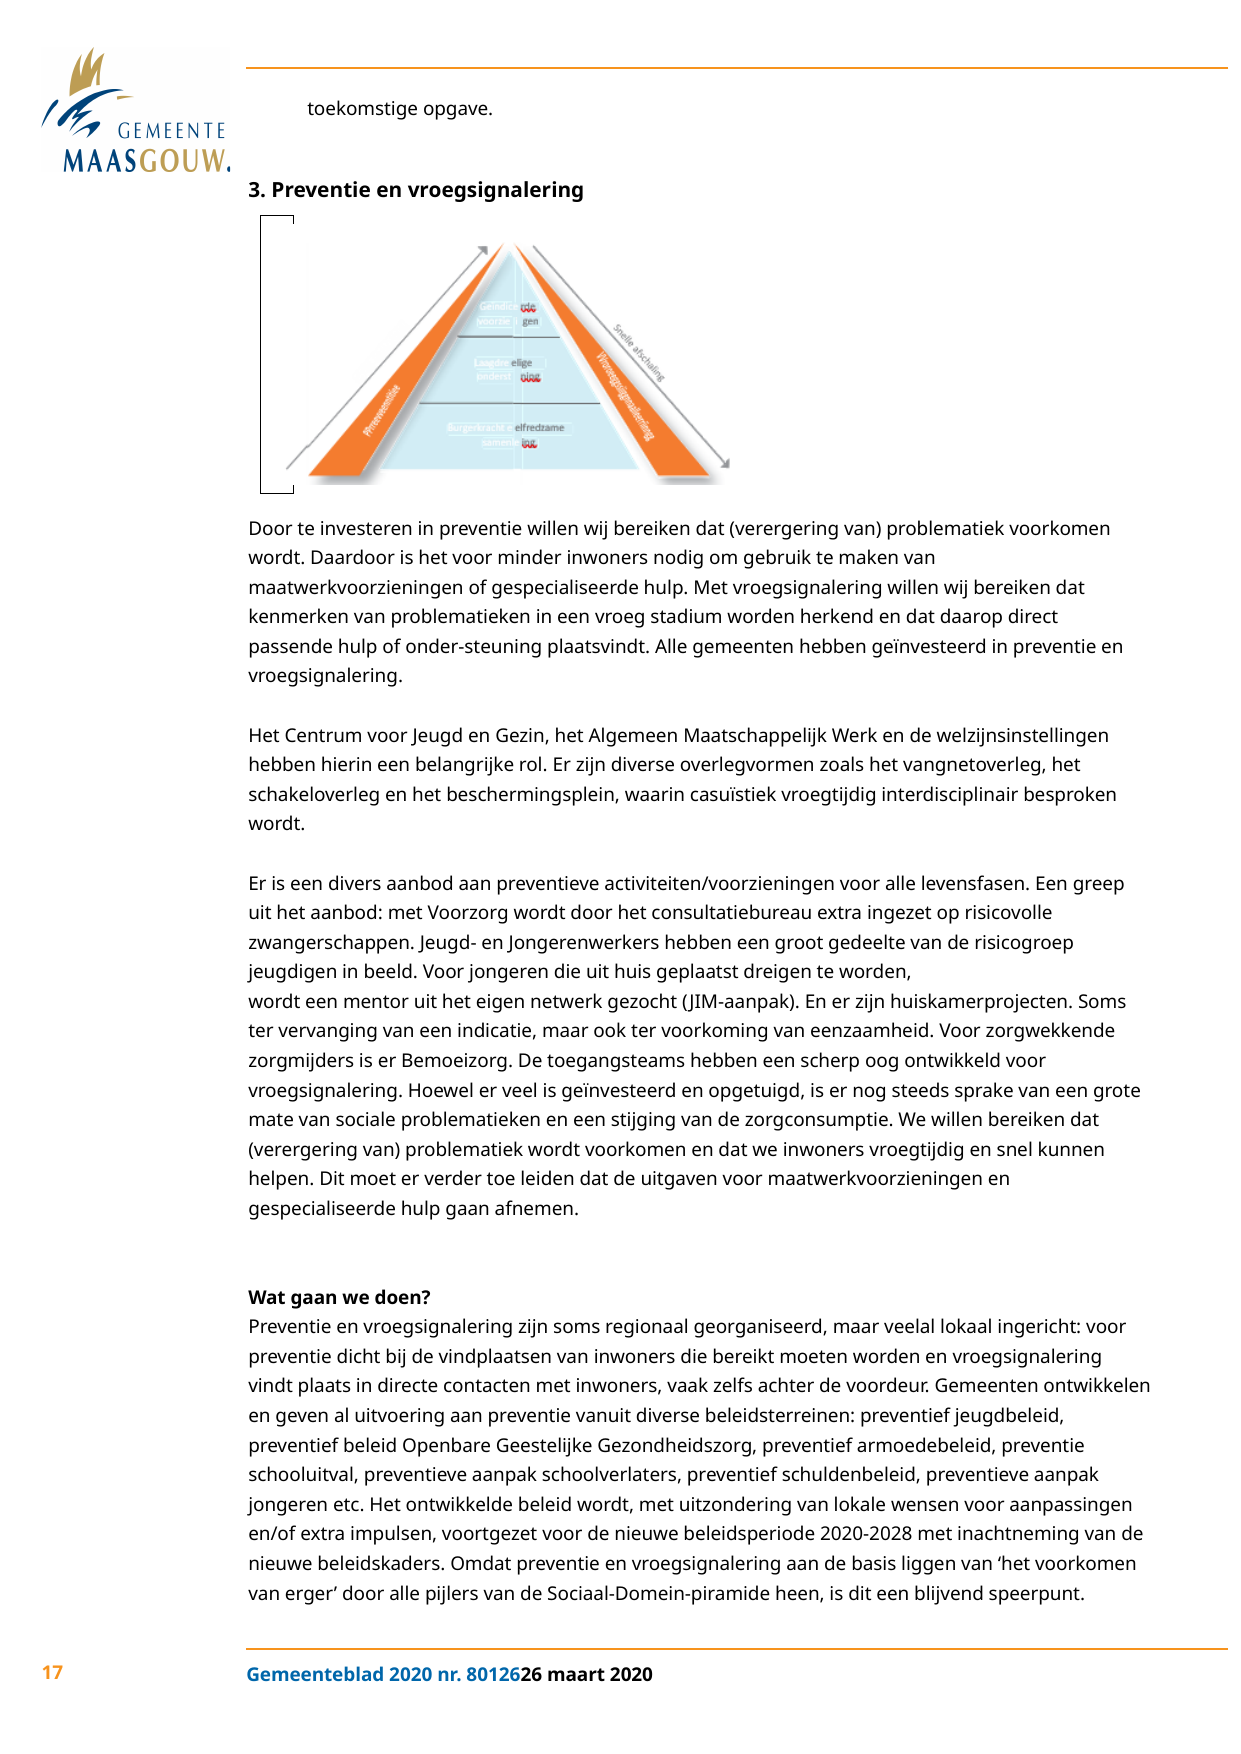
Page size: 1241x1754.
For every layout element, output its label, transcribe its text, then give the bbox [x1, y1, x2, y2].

text Er is een divers aanbod aan preventieve activiteiten/voorzieningen voor alle levensfasen. Een greep uit het aanbod: met Voorzorg wordt door het consultatiebureau extra ingezet op risicovolle zwangerschappen. Jeugd- en Jongerenwerkers hebben een groot gedeelte van de risicogroep jeugdigen in beeld. Voor jongeren die uit huis geplaatst dreigen te worden, [248, 870, 1152, 984]
picture [268, 224, 742, 485]
text wordt een mentor uit het eigen netwerk gezocht (JIM-aanpak). En er zijn huiskamerprojecten. Soms ter vervanging van een indicatie, maar ook ter voorkoming van eenzaamheid. Voor zorgwekkende zorgmijders is er Bemoeizorg. De toegangsteams hebben een scherp oog ontwikkeld voor vroegsignalering. Hoewel er veel is geïnvesteerd en opgetuigd, is er nog steeds sprake van een grote mate van sociale problematieken en een stijging van de zorgconsumptie. We willen bereiken dat (verergering van) problematiek wordt voorkomen en dat we inwoners vroegtijdig en snel kunnen helpen. Dit moet er verder toe leiden dat de uitgaven voor maatwerkvoorzieningen en gespecialiseerde hulp gaan afnemen. [248, 988, 1152, 1221]
text Door te investeren in preventie willen wij bereiken dat (verergering van) problematiek voorkomen wordt. Daardoor is het voor minder inwoners nodig om gebruik te maken van maatwerkvoorzieningen of gespecialiseerde hulp. Met vroegsignalering willen wij bereiken dat kenmerken van problematieken in een vroeg stadium worden herkend en dat daarop direct [248, 515, 1152, 629]
picture [41, 47, 231, 172]
text Het Centrum voor Jeugd en Gezin, het Algemeen Maatschappelijk Werk en de welzijnsinstellingen hebben hierin een belangrijke rol. Er zijn diverse overlegvormen zoals het vangnetoverleg, het schakeloverleg en het beschermingsplein, waarin casuïstiek vroegtijdig interdisciplinair besproken wordt. [248, 722, 1152, 836]
text 3. Preventie en vroegsignalering [248, 175, 1152, 203]
text passende hulp of onder-steuning plaatsvindt. Alle gemeenten hebben geïnvesteerd in preventie en vroegsignalering. [248, 633, 1152, 688]
list toekomstige opgave. [248, 95, 1152, 121]
text Preventie en vroegsignalering zijn soms regionaal georganiseerd, maar veelal lokaal ingericht: voor preventie dicht bij de vindplaatsen van inwoners die bereikt moeten worden en vroegsignalering vindt plaats in directe contacten met inwoners, vaak zelfs achter de voordeur. Gemeenten ontwikkelen en geven al uitvoering aan preventie vanuit diverse beleidsterreinen: preventief jeugdbeleid, preventief beleid Openbare Geestelijke Gezondheidszorg, preventief armoedebeleid, preventie schooluitval, preventieve aanpak schoolverlaters, preventief schuldenbeleid, preventieve aanpak jongeren etc. Het ontwikkelde beleid wordt, met uitzondering van lokale wensen voor aanpassingen en/of extra impulsen, voortgezet voor de nieuwe beleidsperiode 2020-2028 met inachtneming van de nieuwe beleidskaders. Omdat preventie en vroegsignalering aan de basis liggen van ‘het voorkomen van erger’ door alle pijlers van de Sociaal-Domein-piramide heen, is dit een blijvend speerpunt. [248, 1313, 1152, 1606]
text Wat gaan we doen? [248, 1284, 1152, 1310]
